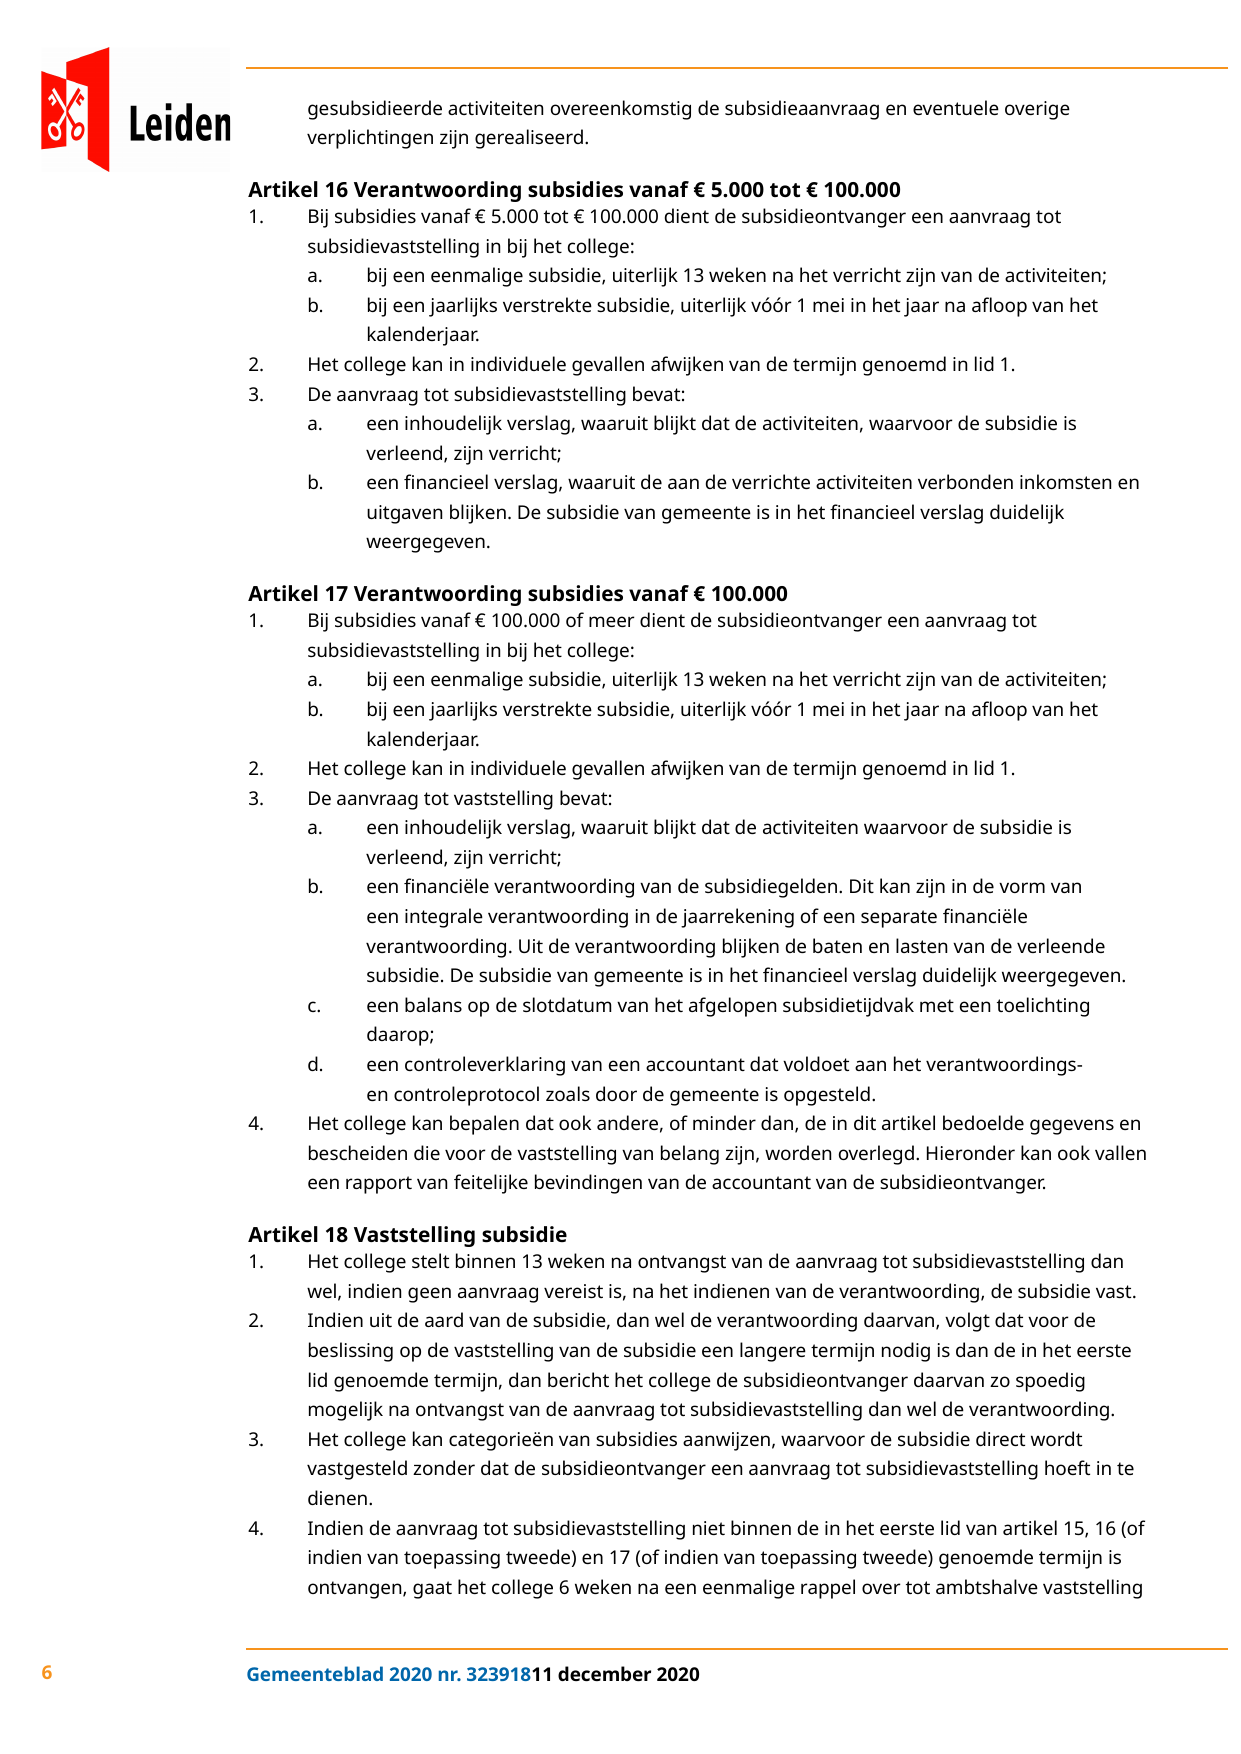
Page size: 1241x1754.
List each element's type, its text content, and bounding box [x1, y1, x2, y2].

list Bij subsidies vanaf € 5.000 tot € 100.000 dient de subsidieontvanger een aanvraag tot subsidievaststelling in bij het college: [248, 203, 1152, 258]
text Artikel 17 Verantwoording subsidies vanaf € 100.000 [248, 579, 1152, 607]
list bij een eenmalige subsidie, uiterlijk 13 weken na het verricht zijn van de activiteiten; [307, 667, 1152, 692]
list bij een jaarlijks verstrekte subsidie, uiterlijk vóór 1 mei in het jaar na afloop van het kalenderjaar. [307, 292, 1152, 347]
list Bij subsidies vanaf € 100.000 of meer dient de subsidieontvanger een aanvraag tot subsidievaststelling in bij het college: [248, 607, 1152, 663]
list en controleprotocol zoals door de gemeente is opgesteld. [307, 1081, 1152, 1107]
list een financieel verslag, waaruit de aan de verrichte activiteiten verbonden inkomsten en uitgaven blijken. De subsidie van gemeente is in het financieel verslag duidelijk weergegeven. [307, 469, 1152, 554]
list Indien de aanvraag tot subsidievaststelling niet binnen de in het eerste lid van artikel 15, 16 (of indien van toepassing tweede) en 17 (of indien van toepassing tweede) genoemde termijn is ontvangen, gaat het college 6 weken na een eenmalige rappel over tot ambtshalve vaststelling [248, 1515, 1152, 1599]
list verantwoording. Uit de verantwoording blijken de baten en lasten van de verleende subsidie. De subsidie van gemeente is in het financieel verslag duidelijk weergegeven. [307, 933, 1152, 988]
list Het college kan categorieën van subsidies aanwijzen, waarvoor de subsidie direct wordt vastgesteld zonder dat de subsidieontvanger een aanvraag tot subsidievaststelling hoeft in te dienen. [248, 1426, 1152, 1511]
text Artikel 18 Vaststelling subsidie [248, 1220, 1152, 1248]
list Het college stelt binnen 13 weken na ontvangst van de aanvraag tot subsidievaststelling dan wel, indien geen aanvraag vereist is, na het indienen van de verantwoording, de subsidie vast. [248, 1248, 1152, 1304]
list bij een jaarlijks verstrekte subsidie, uiterlijk vóór 1 mei in het jaar na afloop van het kalenderjaar. [307, 696, 1152, 752]
list Het college kan in individuele gevallen afwijken van de termijn genoemd in lid 1. [248, 755, 1152, 781]
list een integrale verantwoording in de jaarrekening of een separate financiële [307, 903, 1152, 929]
list een inhoudelijk verslag, waaruit blijkt dat de activiteiten, waarvoor de subsidie is verleend, zijn verricht; [307, 410, 1152, 466]
list Indien uit de aard van de subsidie, dan wel de verantwoording daarvan, volgt dat voor de beslissing op de vaststelling van de subsidie een langere termijn nodig is dan de in het eerste lid genoemde termijn, dan bericht het college de subsidieontvanger daarvan zo spoedig mogelijk na ontvangst van de aanvraag tot subsidievaststelling dan wel de verantwoording. [248, 1308, 1152, 1422]
list een controleverklaring van een accountant dat voldoet aan het verantwoordings- [307, 1051, 1152, 1077]
list verleend, zijn verricht; [307, 844, 1152, 870]
list De aanvraag tot subsidievaststelling bevat: [248, 381, 1152, 406]
list een inhoudelijk verslag, waaruit blijkt dat de activiteiten waarvoor de subsidie is [307, 814, 1152, 840]
list gesubsidieerde activiteiten overeenkomstig de subsidieaanvraag en eventuele overige verplichtingen zijn gerealiseerd. [248, 95, 1152, 150]
list een financiële verantwoording van de subsidiegelden. Dit kan zijn in de vorm van [307, 874, 1152, 899]
list Het college kan in individuele gevallen afwijken van de termijn genoemd in lid 1. [248, 351, 1152, 377]
list bij een eenmalige subsidie, uiterlijk 13 weken na het verricht zijn van de activiteiten; [307, 262, 1152, 288]
picture [41, 47, 231, 172]
list De aanvraag tot vaststelling bevat: [248, 785, 1152, 811]
list een balans op de slotdatum van het afgelopen subsidietijdvak met een toelichting daarop; [307, 992, 1152, 1047]
list Het college kan bepalen dat ook andere, of minder dan, de in dit artikel bedoelde gegevens en bescheiden die voor de vaststelling van belang zijn, worden overlegd. Hieronder kan ook vallen een rapport van feitelijke bevindingen van de accountant van de subsidieontvanger. [248, 1110, 1152, 1195]
text Artikel 16 Verantwoording subsidies vanaf € 5.000 tot € 100.000 [248, 175, 1152, 203]
